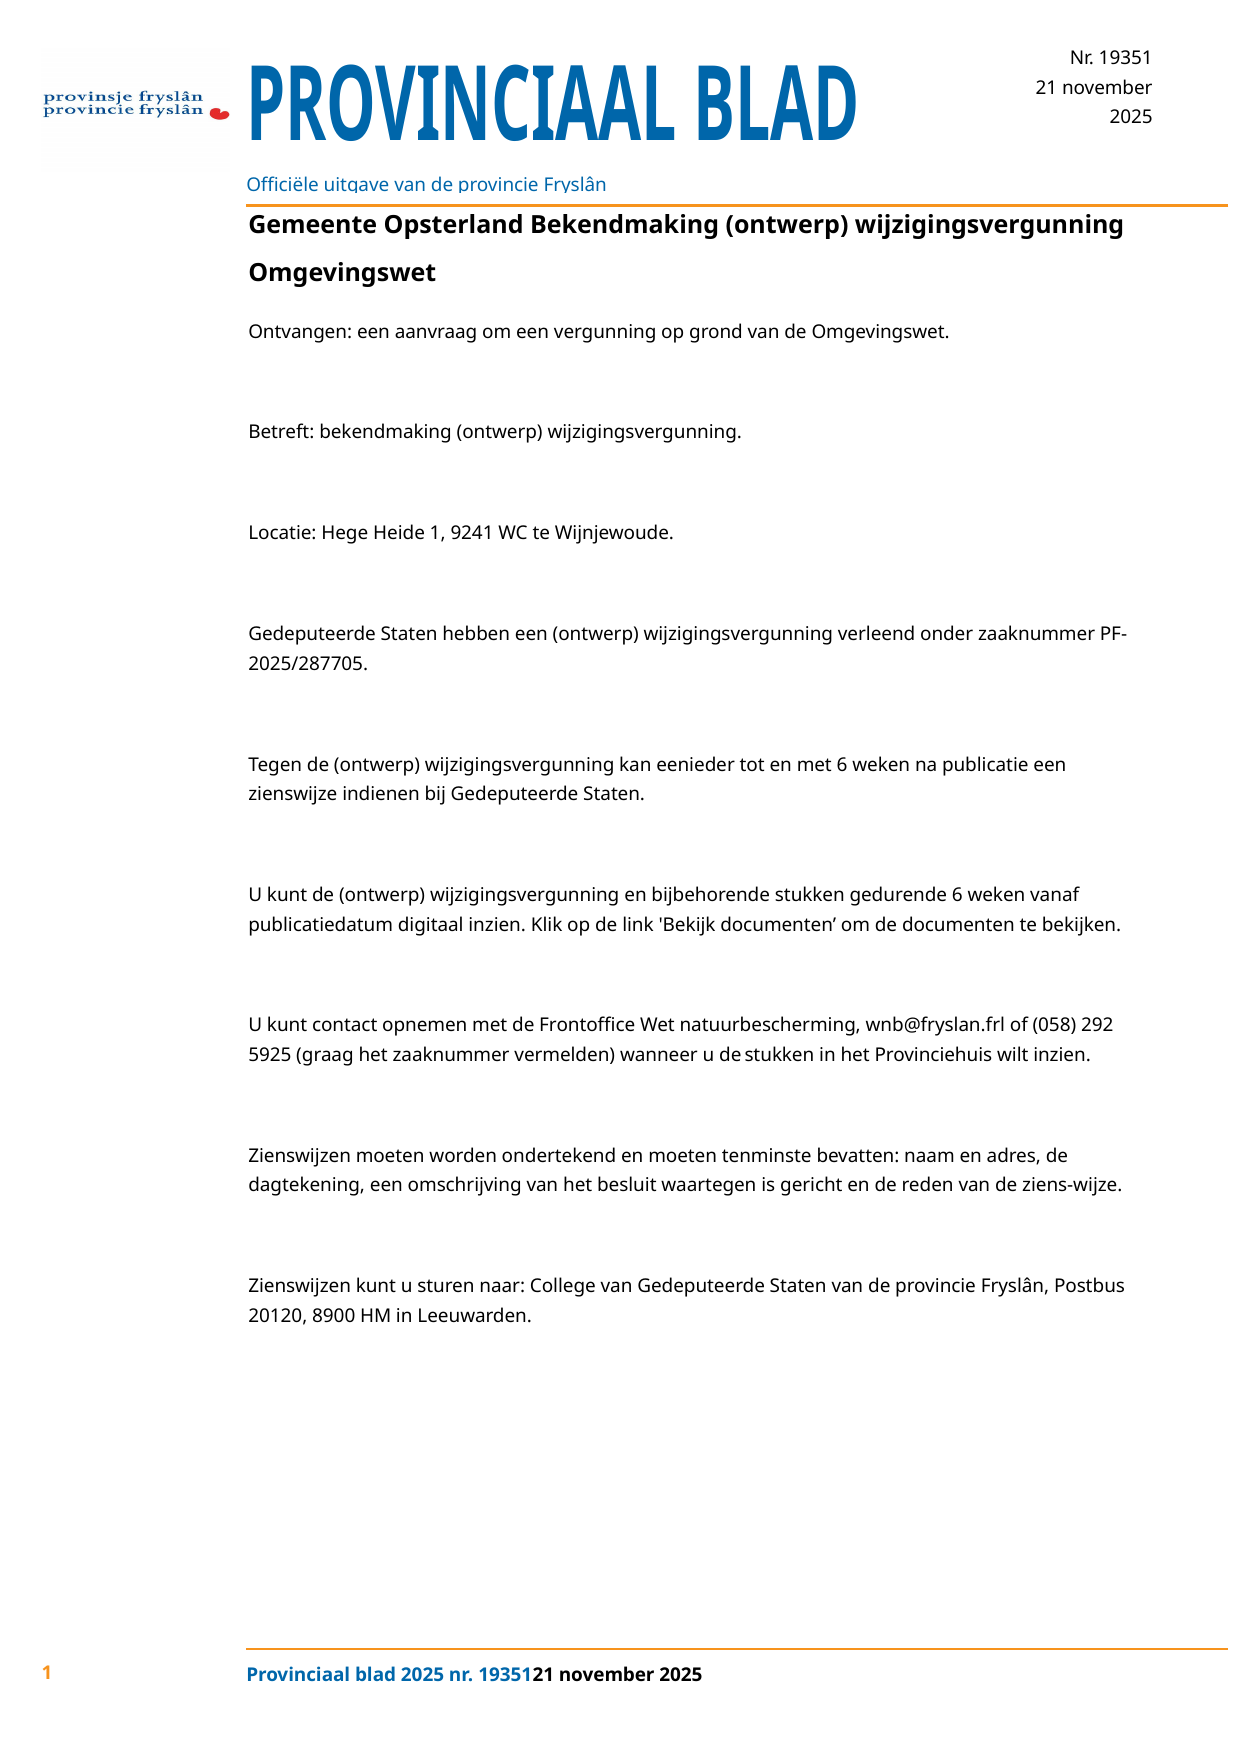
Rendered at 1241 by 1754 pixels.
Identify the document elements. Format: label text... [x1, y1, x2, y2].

text U kunt de (ontwerp) wijzigingsvergunning en bijbehorende stukken gedurende 6 weken vanaf publicatiedatum digitaal inzien. Klik op de link 'Bekijk documenten’ om de documenten te bekijken. [248, 881, 1152, 937]
text Zienswijzen kunt u sturen naar: College van Gedeputeerde Staten van de provincie Fryslân, Postbus 20120, 8900 HM in Leeuwarden. [248, 1272, 1152, 1328]
text U kunt contact opnemen met de Frontoffice Wet natuurbescherming, wnb@fryslan.frl of (058) 292 5925 (graag het zaaknummer vermelden) wanneer u de stukken in het Provinciehuis wilt inzien. [248, 1012, 1152, 1067]
picture [41, 47, 231, 172]
text Zienswijzen moeten worden ondertekend en moeten tenminste bevatten: naam en adres, de dagtekening, een omschrijving van het besluit waartegen is gericht en de reden van de ziens-wijze. [248, 1142, 1152, 1197]
text Betreft: bekendmaking (ontwerp) wijzigingsvergunning. [248, 419, 1152, 444]
text Gedeputeerde Staten hebben een (ontwerp) wijzigingsvergunning verleend onder zaaknummer PF-2025/287705. [248, 620, 1152, 676]
text Tegen de (ontwerp) wijzigingsvergunning kan eenieder tot en met 6 weken na publicatie een zienswijze indienen bij Gedeputeerde Staten. [248, 751, 1152, 806]
text Locatie: Hege Heide 1, 9241 WC te Wijnjewoude. [248, 519, 1152, 545]
text Ontvangen: een aanvraag om een vergunning op grond van de Omgevingswet. [248, 318, 1152, 344]
text Gemeente Opsterland Bekendmaking (ontwerp) wijzigingsvergunning Omgevingswet [248, 207, 1152, 288]
